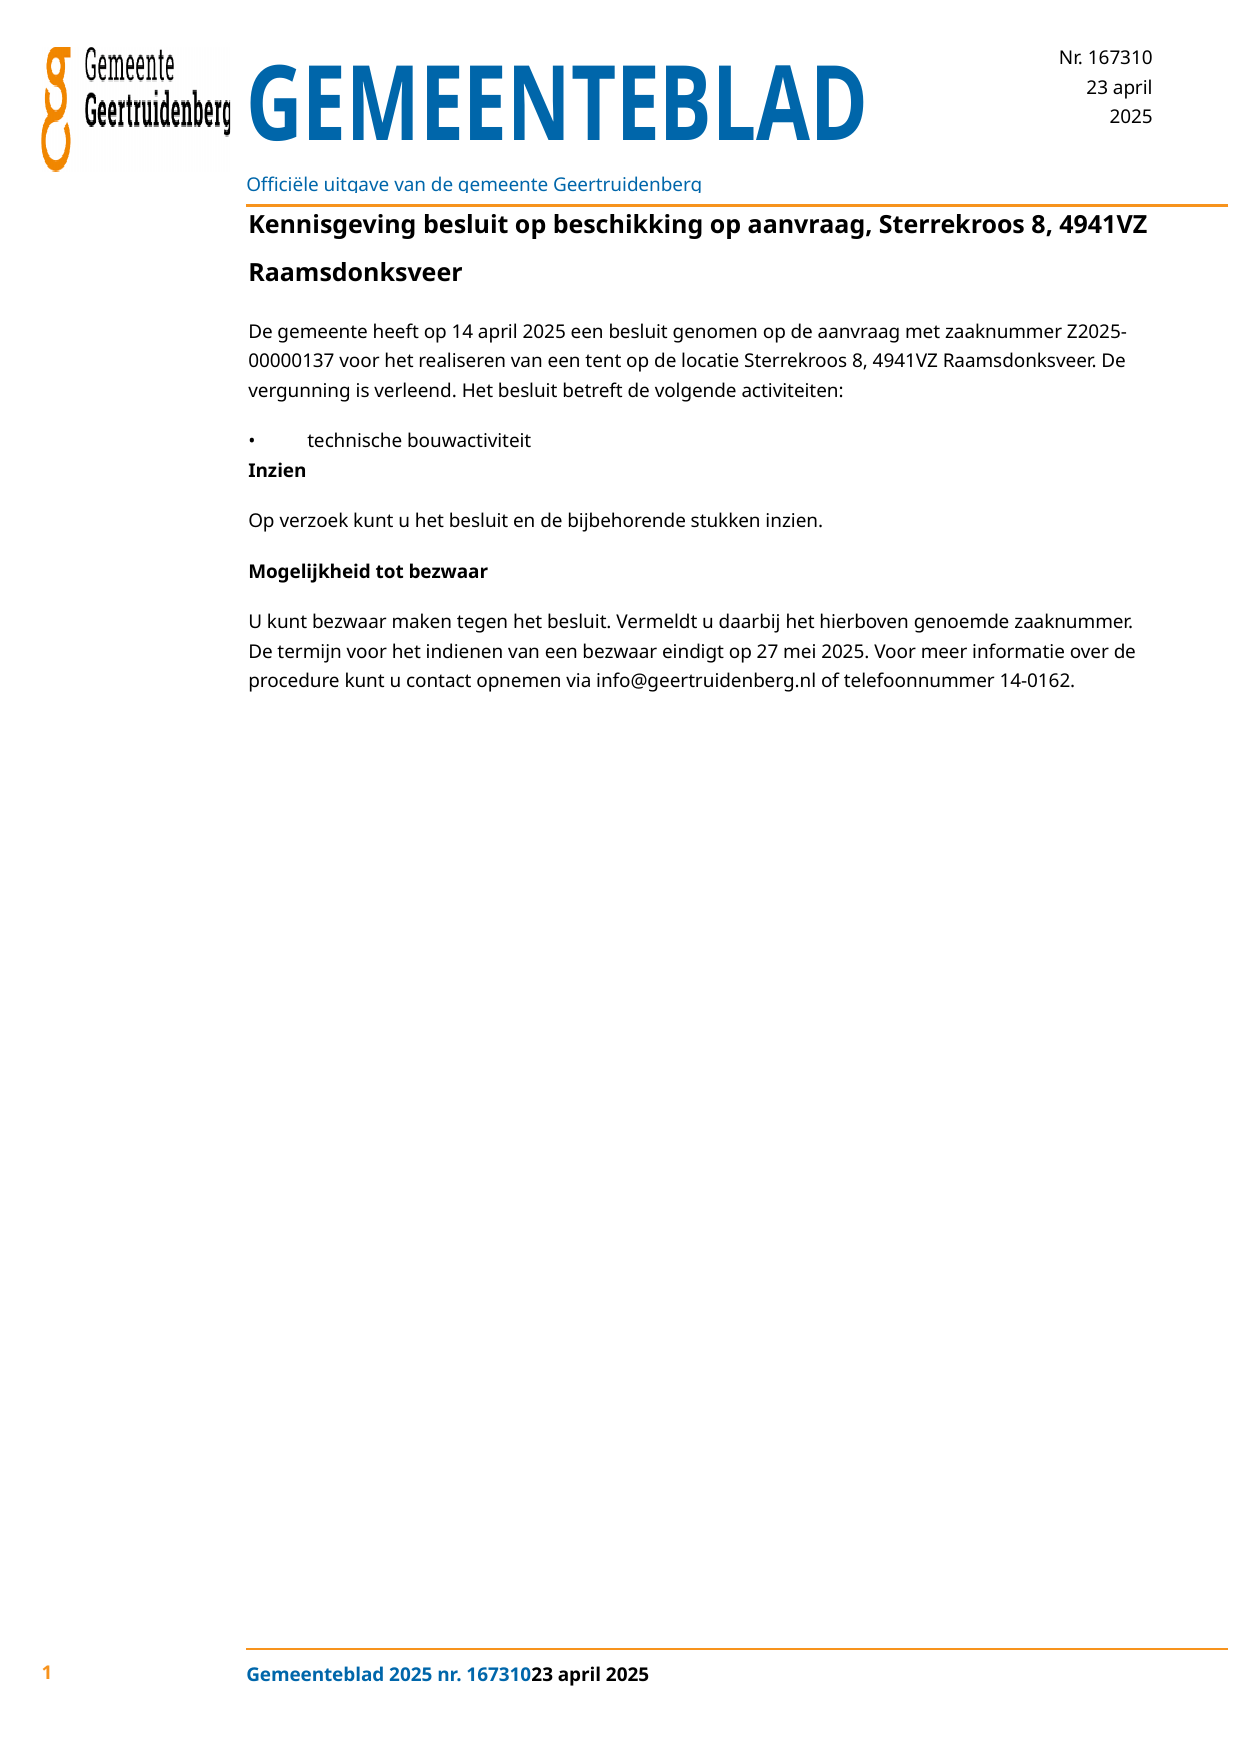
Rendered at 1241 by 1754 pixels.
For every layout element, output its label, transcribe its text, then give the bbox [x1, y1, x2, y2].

text Mogelijkheid tot bezwaar [248, 558, 1152, 584]
text Inzien [248, 457, 1152, 483]
text De gemeente heeft op 14 april 2025 een besluit genomen op de aanvraag met zaaknummer Z2025-00000137 voor het realiseren van een tent op de locatie Sterrekroos 8, 4941VZ Raamsdonksveer. De vergunning is verleend. Het besluit betreft de volgende activiteiten: [248, 318, 1152, 403]
picture [41, 47, 231, 172]
text Kennisgeving besluit op beschikking op aanvraag, Sterrekroos 8, 4941VZ Raamsdonksveer [248, 207, 1152, 288]
text Op verzoek kunt u het besluit en de bijbehorende stukken inzien. [248, 507, 1152, 533]
text U kunt bezwaar maken tegen het besluit. Vermeldt u daarbij het hierboven genoemde zaaknummer. De termijn voor het indienen van een bezwaar eindigt op 27 mei 2025. Voor meer informatie over de procedure kunt u contact opnemen via info@geertruidenberg.nl of telefoonnummer 14-0162. [248, 608, 1152, 693]
list technische bouwactiviteit [248, 427, 1152, 453]
